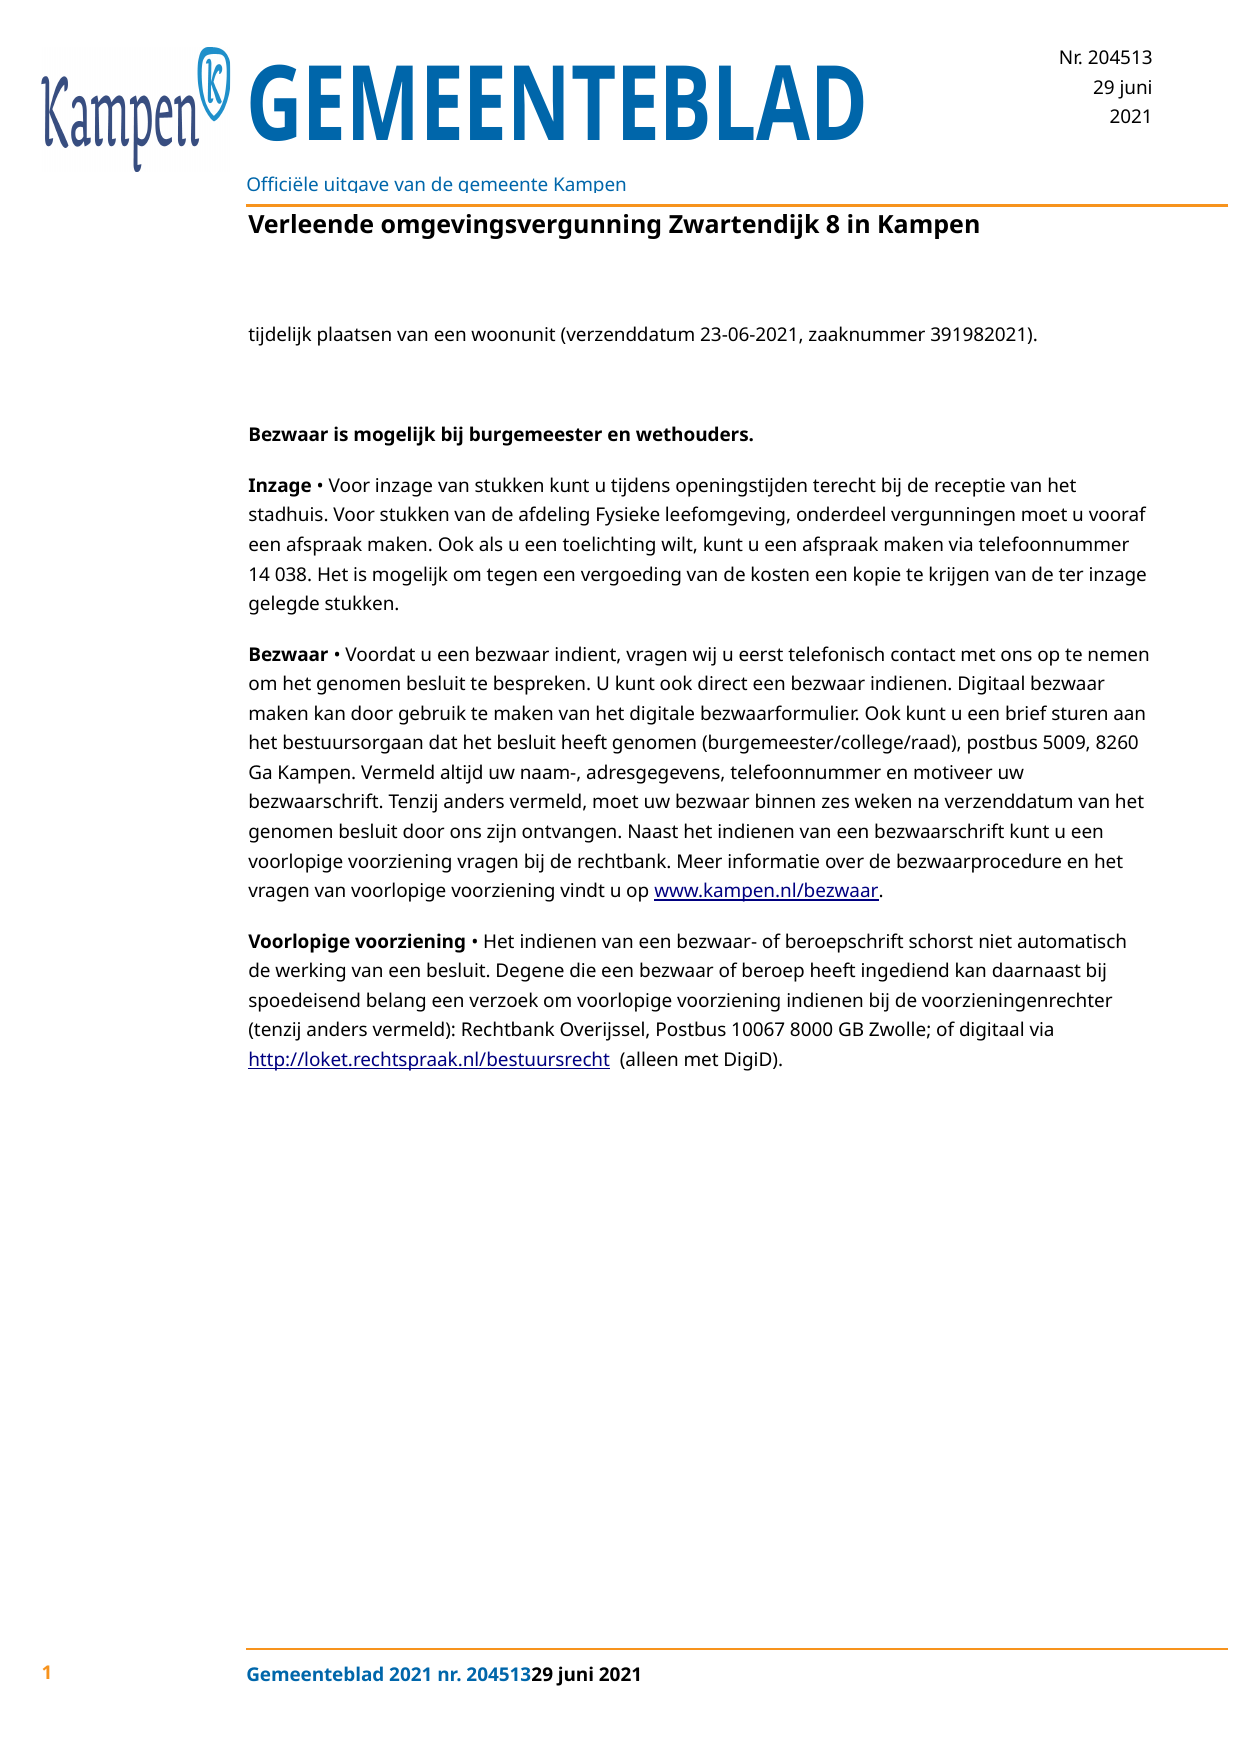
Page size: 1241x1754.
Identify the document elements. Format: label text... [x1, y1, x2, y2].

text tijdelijk plaatsen van een woonunit (verzenddatum 23-06-2021, zaaknummer 391982021). [248, 321, 1152, 346]
text Bezwaar is mogelijk bij burgemeester en wethouders. [248, 422, 1152, 447]
text Inzage • Voor inzage van stukken kunt u tijdens openingstijden terecht bij de receptie van het stadhuis. Voor stukken van de afdeling Fysieke leefomgeving, onderdeel vergunningen moet u vooraf een afspraak maken. Ook als u een toelichting wilt, kunt u een afspraak maken via telefoonnummer 14 038. Het is mogelijk om tegen een vergoeding van de kosten een kopie te krijgen van de ter inzage gelegde stukken. [248, 472, 1152, 616]
text Bezwaar • Voordat u een bezwaar indient, vragen wij u eerst telefonisch contact met ons op te nemen om het genomen besluit te bespreken. U kunt ook direct een bezwaar indienen. Digitaal bezwaar maken kan door gebruik te maken van het digitale bezwaarformulier. Ook kunt u een brief sturen aan het bestuursorgaan dat het besluit heeft genomen (burgemeester/college/raad), postbus 5009, 8260 Ga Kampen. Vermeld altijd uw naam-, adresgegevens, telefoonnummer en motiveer uw bezwaarschrift. Tenzij anders vermeld, moet uw bezwaar binnen zes weken na verzenddatum van het genomen besluit door ons zijn ontvangen. Naast het indienen van een bezwaarschrift kunt u een voorlopige voorziening vragen bij de rechtbank. Meer informatie over de bezwaarprocedure en het vragen van voorlopige voorziening vindt u op www.kampen.nl/bezwaar. [248, 641, 1152, 903]
text Voorlopige voorziening • Het indienen van een bezwaar- of beroepschrift schorst niet automatisch de werking van een besluit. Degene die een bezwaar of beroep heeft ingediend kan daarnaast bij spoedeisend belang een verzoek om voorlopige voorziening indienen bij de voorzieningenrechter (tenzij anders vermeld): Rechtbank Overijssel, Postbus 10067 8000 GB Zwolle; of digitaal via http://loket.rechtspraak.nl/bestuursrecht (alleen met DigiD). [248, 928, 1152, 1072]
picture [41, 47, 231, 172]
text Verleende omgevingsvergunning Zwartendijk 8 in Kampen [248, 207, 1152, 241]
